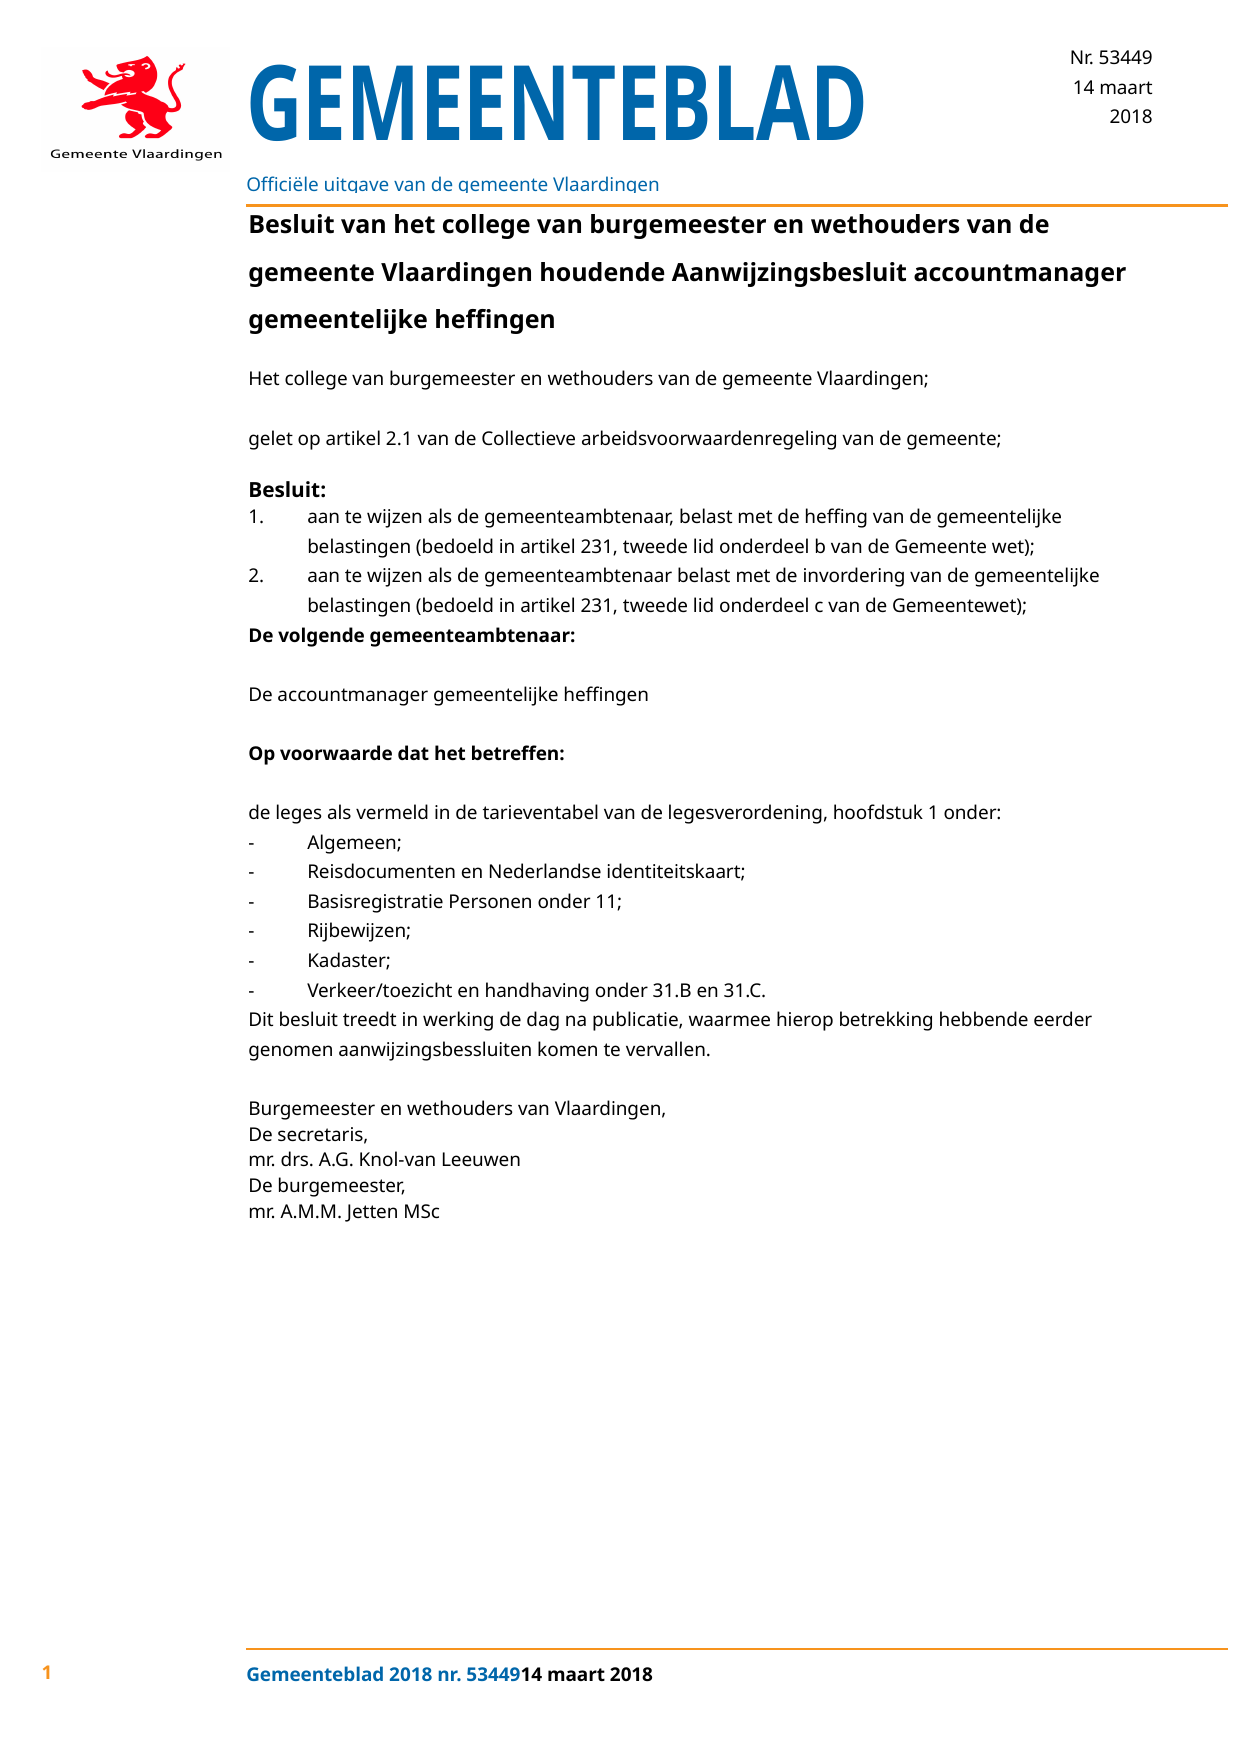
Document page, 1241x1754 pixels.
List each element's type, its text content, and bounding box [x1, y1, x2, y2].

text Burgemeester en wethouders van Vlaardingen, [248, 1095, 1152, 1121]
list aan te wijzen als de gemeenteambtenaar belast met de invordering van de gemeentelijke belastingen (bedoeld in artikel 231, tweede lid onderdeel c van de Gemeentewet); [248, 563, 1152, 618]
text mr. A.M.M. Jetten MSc [248, 1198, 1152, 1224]
list Kadaster; [248, 947, 1152, 973]
text Het college van burgemeester en wethouders van de gemeente Vlaardingen; [248, 366, 1152, 391]
text De volgende gemeenteambtenaar: [248, 622, 1152, 648]
list Basisregistratie Personen onder 11; [248, 888, 1152, 914]
picture [41, 47, 231, 172]
list Reisdocumenten en Nederlandse identiteitskaart; [248, 858, 1152, 884]
text gelet op artikel 2.1 van de Collectieve arbeidsvoorwaardenregeling van de gemeente; [248, 425, 1152, 450]
text De secretaris, [248, 1121, 1152, 1147]
text mr. drs. A.G. Knol-van Leeuwen [248, 1147, 1152, 1172]
text Besluit van het college van burgemeester en wethouders van de gemeente Vlaardingen houdende Aanwijzingsbesluit accountmanager gemeentelijke heffingen [248, 207, 1152, 336]
text de leges als vermeld in de tarieventabel van de legesverordening, hoofdstuk 1 onder: [248, 799, 1152, 825]
text De burgemeester, [248, 1172, 1152, 1198]
list Verkeer/toezicht en handhaving onder 31.B en 31.C. [248, 977, 1152, 1003]
text Besluit: [248, 475, 1152, 503]
list Rijbewijzen; [248, 918, 1152, 943]
text Op voorwaarde dat het betreffen: [248, 740, 1152, 766]
text De accountmanager gemeentelijke heffingen [248, 681, 1152, 707]
list Algemeen; [248, 829, 1152, 855]
list aan te wijzen als de gemeenteambtenaar, belast met de heffing van de gemeentelijke belastingen (bedoeld in artikel 231, tweede lid onderdeel b van de Gemeente wet); [248, 503, 1152, 559]
text Dit besluit treedt in werking de dag na publicatie, waarmee hierop betrekking hebbende eerder genomen aanwijzingsbessluiten komen te vervallen. [248, 1006, 1152, 1062]
